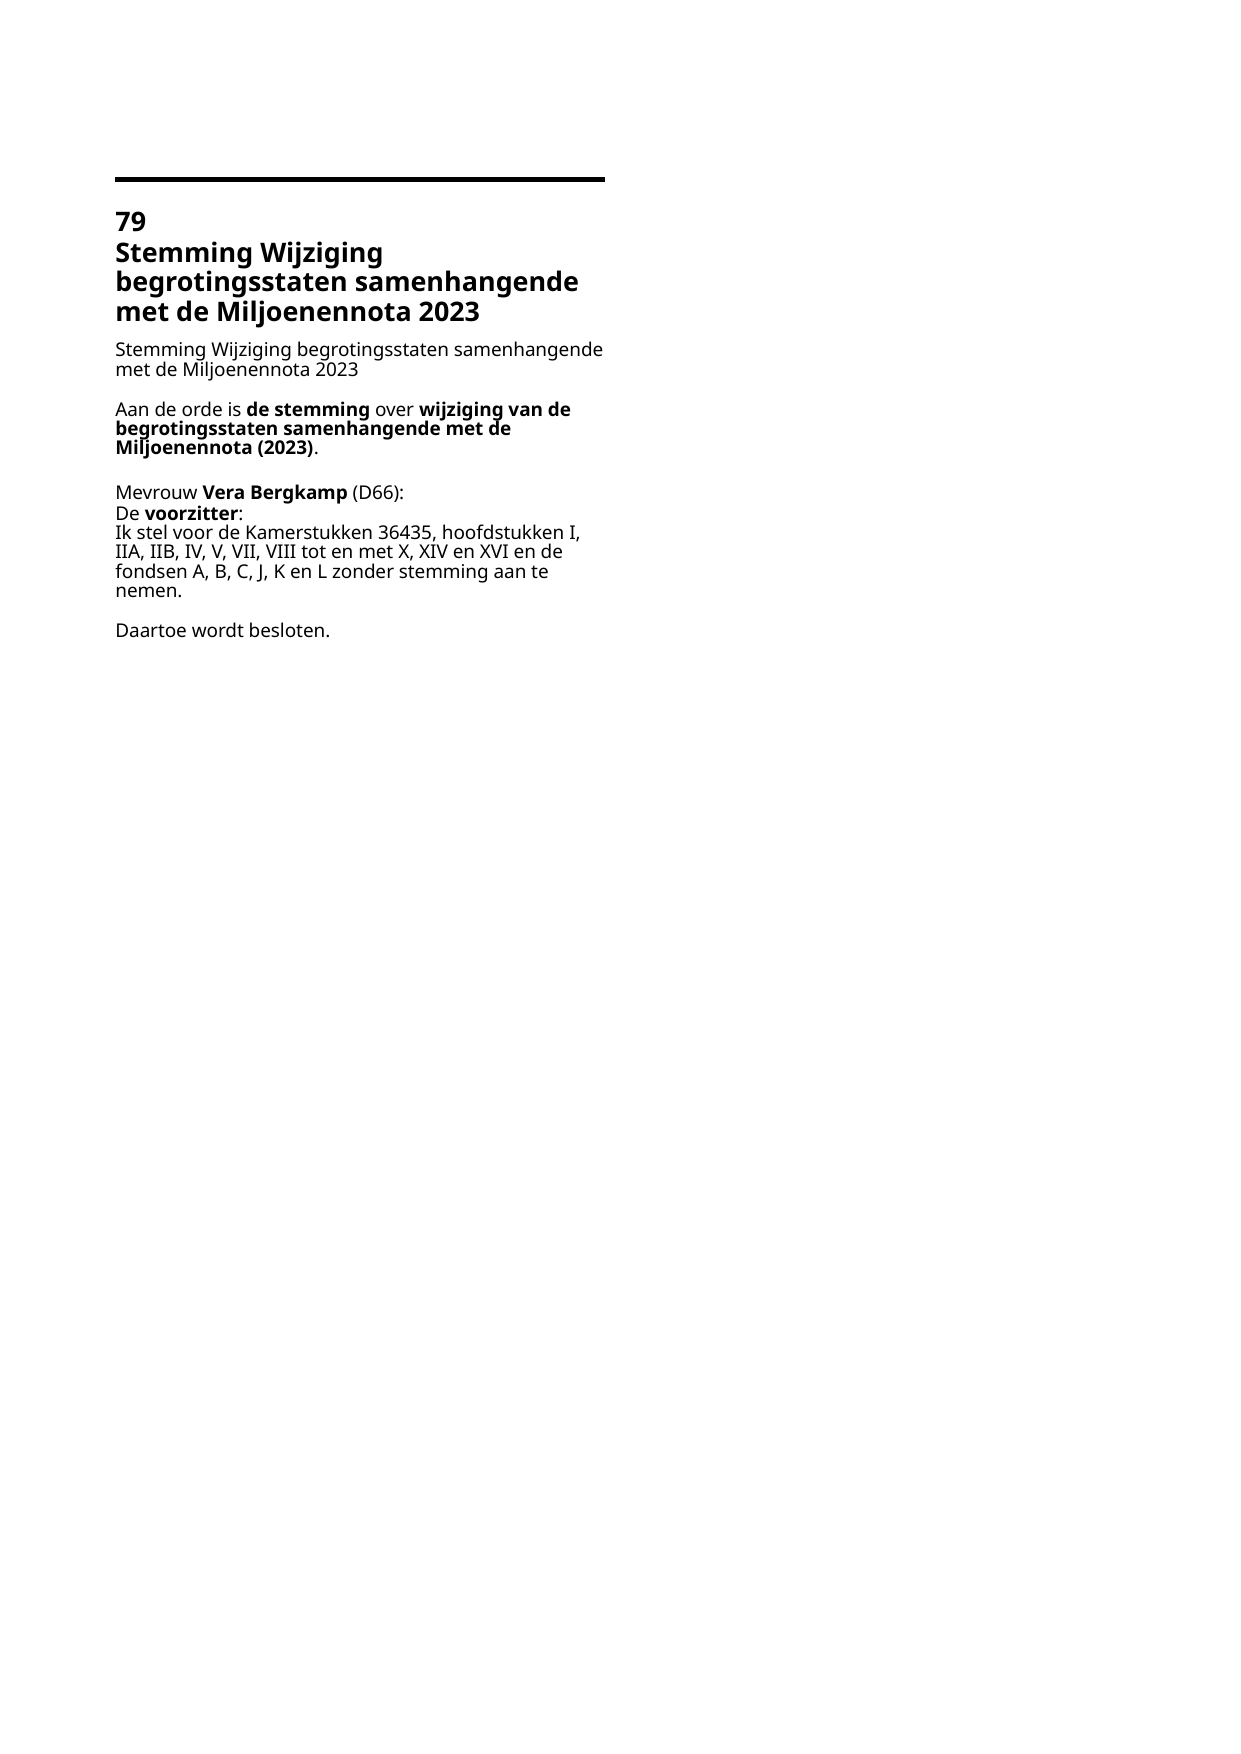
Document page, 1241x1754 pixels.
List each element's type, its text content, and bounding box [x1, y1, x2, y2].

text De voorzitter: [115, 505, 605, 524]
text Mevrouw Vera Bergkamp (D66): [115, 479, 605, 505]
text Stemming Wijziging begrotingsstaten samenhangende met de Miljoenennota 2023 [115, 239, 605, 341]
text Ik stel voor de Kamerstukken 36435, hoofdstukken I, IIA, IIB, IV, V, VII, VIII tot en met X, XIV en XVI en de fondsen A, B, C, J, K en L zonder stemming aan te nemen. [115, 524, 605, 601]
text Daartoe wordt besloten. [115, 622, 605, 641]
text 79 [115, 203, 605, 239]
text Stemming Wijziging begrotingsstaten samenhangende met de Miljoenennota 2023 [115, 341, 605, 380]
text Aan de orde is de stemming over wijziging van de begrotingsstaten samenhangende met de Miljoenennota (2023). [115, 401, 605, 458]
